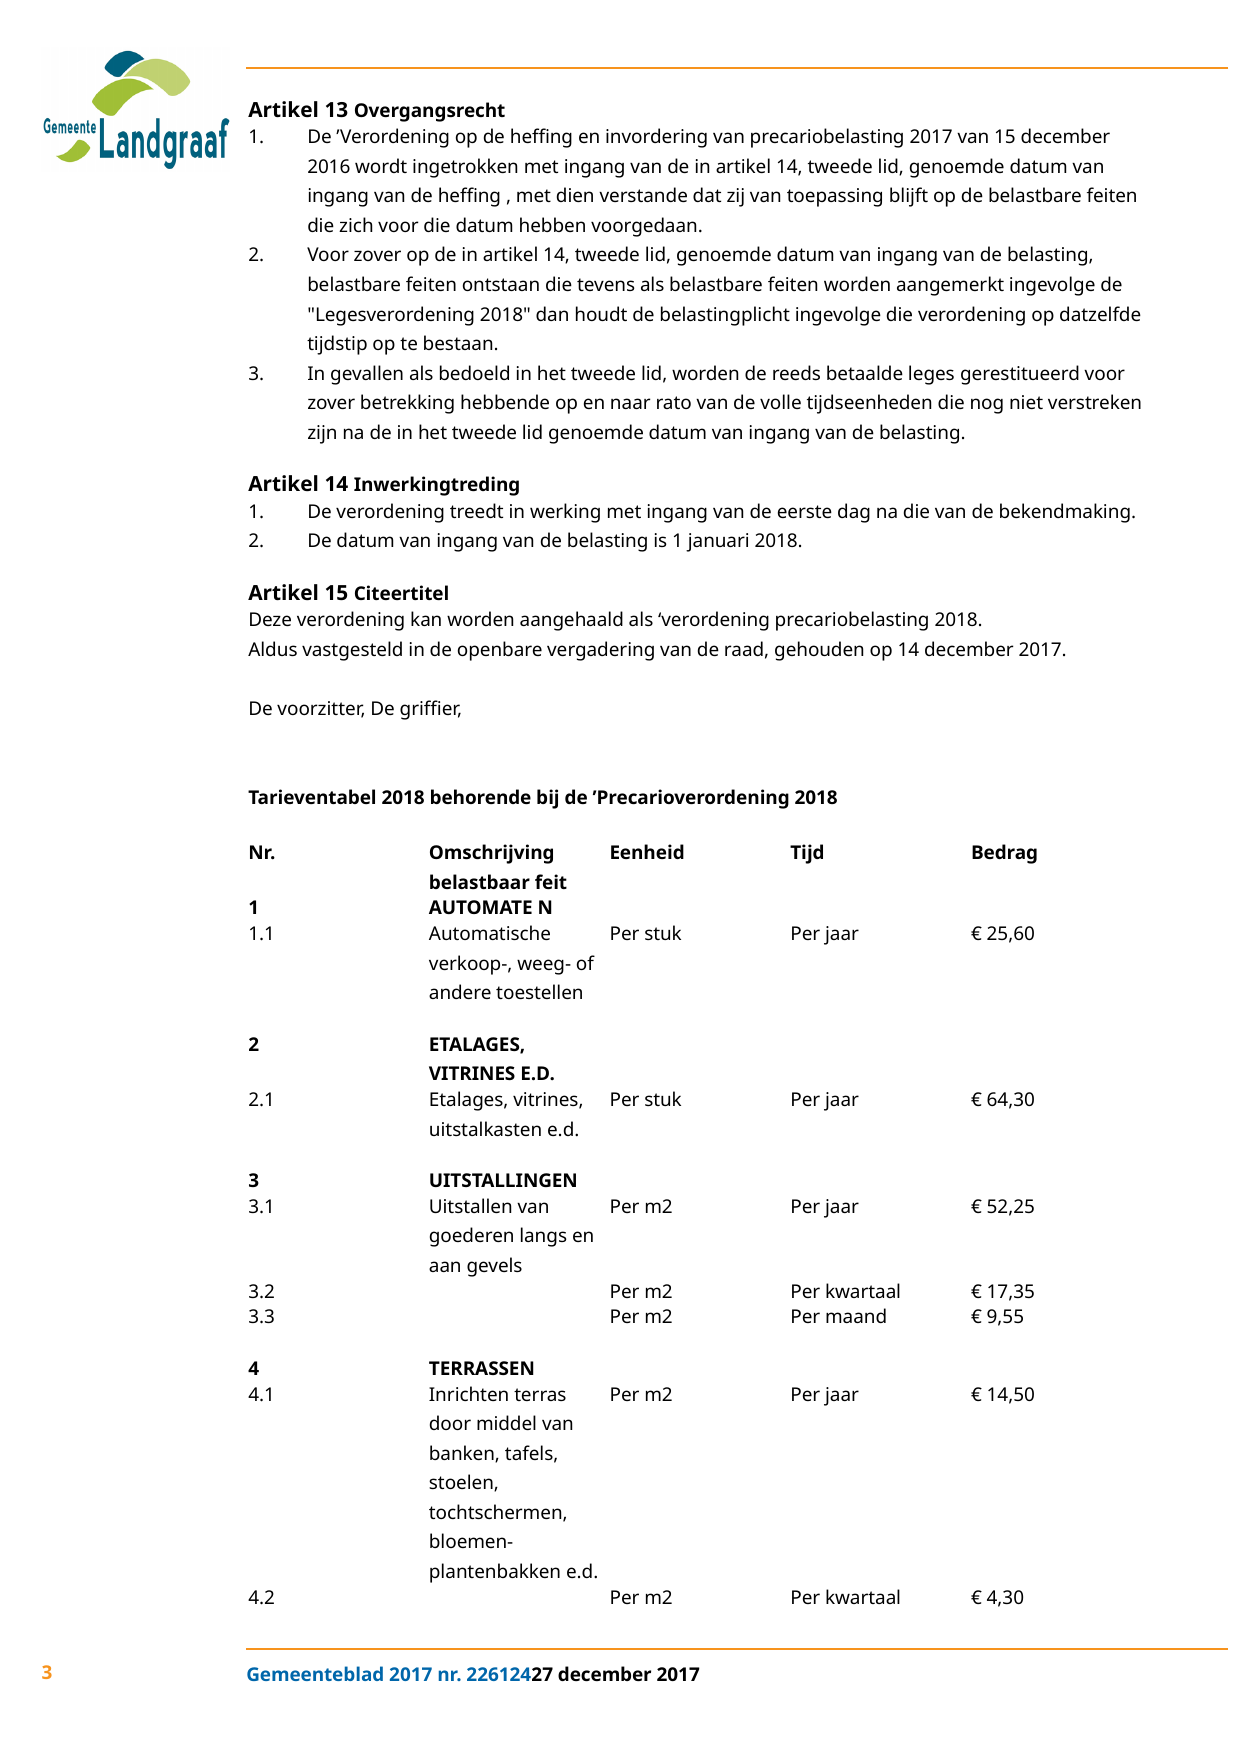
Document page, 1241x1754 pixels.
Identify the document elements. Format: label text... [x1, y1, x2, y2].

table_cell 2.1 [248, 1086, 429, 1142]
table_cell [971, 1142, 1152, 1167]
table_cell € 64,30 [971, 1086, 1152, 1142]
table_cell [971, 1031, 1152, 1086]
table_cell Per maand [790, 1304, 971, 1329]
table_cell € 4,30 [971, 1584, 1152, 1610]
text Artikel 13 Overgangsrecht [248, 95, 1152, 123]
table_cell [609, 1005, 790, 1031]
table_cell Automatische verkoop-, weeg- of andere toestellen [429, 920, 609, 1005]
table_cell [971, 895, 1152, 920]
table_cell 4.1 [248, 1381, 429, 1584]
table_cell Per m2 [609, 1304, 790, 1329]
table_cell ETALAGES, VITRINES E.D. [429, 1031, 609, 1086]
list In gevallen als bedoeld in het tweede lid, worden de reeds betaalde leges gerestitueerd voor zover betrekking hebbende op en naar rato van de volle tijdseenheden die nog niet verstreken zijn na de in het tweede lid genoemde datum van ingang van de belasting. [248, 360, 1152, 445]
table_cell [790, 1031, 971, 1086]
table_cell [790, 1329, 971, 1355]
table_cell [248, 1142, 429, 1167]
table_cell Per m2 [609, 1381, 790, 1584]
text Tarieventabel 2018 behorende bij de ’Precarioverordening 2018 [248, 784, 1152, 809]
table_cell [609, 1142, 790, 1167]
table_cell Uitstallen van goederen langs en aan gevels [429, 1193, 609, 1278]
table_cell € 25,60 [971, 920, 1152, 1005]
table_cell [609, 1355, 790, 1381]
table_cell 3.2 [248, 1278, 429, 1304]
table_cell 1 [248, 895, 429, 920]
table_cell Per m2 [609, 1584, 790, 1610]
text Artikel 14 Inwerkingtreding [248, 469, 1152, 498]
table_cell [971, 1005, 1152, 1031]
table_cell AUTOMATE N [429, 895, 609, 920]
table_cell Per m2 [609, 1193, 790, 1278]
table_cell [790, 1167, 971, 1193]
list De ’Verordening op de heffing en invordering van precariobelasting 2017 van 15 december 2016 wordt ingetrokken met ingang van de in artikel 14, tweede lid, genoemde datum van ingang van de heffing , met dien verstande dat zij van toepassing blijft op de belastbare feiten die zich voor die datum hebben voorgedaan. [248, 123, 1152, 238]
text De voorzitter, De griffier, [248, 695, 1152, 721]
list De datum van ingang van de belasting is 1 januari 2018. [248, 527, 1152, 553]
table_cell [790, 1005, 971, 1031]
table_cell 3.1 [248, 1193, 429, 1278]
table_cell € 9,55 [971, 1304, 1152, 1329]
table_cell [609, 1031, 790, 1086]
table_cell [609, 1329, 790, 1355]
table_header Omschrijving belastbaar feit [429, 839, 609, 894]
table_header Bedrag [971, 839, 1152, 894]
table_header Eenheid [609, 839, 790, 894]
table_header [248, 814, 429, 839]
text Deze verordening kan worden aangehaald als ‘verordening precariobelasting 2018. [248, 606, 1152, 632]
table_cell Per jaar [790, 1381, 971, 1584]
table_cell TERRASSEN [429, 1355, 609, 1381]
table_cell € 14,50 [971, 1381, 1152, 1584]
table_cell [971, 1329, 1152, 1355]
table_cell 1.1 [248, 920, 429, 1005]
table_cell 2 [248, 1031, 429, 1086]
table_cell [971, 1167, 1152, 1193]
table_header Nr. [248, 839, 429, 894]
table_cell [429, 1584, 609, 1610]
table_cell 4.2 [248, 1584, 429, 1610]
table_cell [971, 1355, 1152, 1381]
table_cell Per stuk [609, 920, 790, 1005]
table_header Tijd [790, 839, 971, 894]
table_cell € 17,35 [971, 1278, 1152, 1304]
list Voor zover op de in artikel 14, tweede lid, genoemde datum van ingang van de belasting, belastbare feiten ontstaan die tevens als belastbare feiten worden aangemerkt ingevolge de "Legesverordening 2018" dan houdt de belastingplicht ingevolge die verordening op datzelfde tijdstip op te bestaan. [248, 242, 1152, 356]
table_cell 4 [248, 1355, 429, 1381]
table_cell Per kwartaal [790, 1278, 971, 1304]
table_cell [790, 895, 971, 920]
table_cell [429, 1142, 609, 1167]
table_cell € 52,25 [971, 1193, 1152, 1278]
table_cell Per jaar [790, 920, 971, 1005]
table_cell [429, 1005, 609, 1031]
table_cell [609, 895, 790, 920]
table_cell Per stuk [609, 1086, 790, 1142]
picture [41, 47, 231, 172]
table_cell Per jaar [790, 1193, 971, 1278]
table_cell [248, 1329, 429, 1355]
text Aldus vastgesteld in de openbare vergadering van de raad, gehouden op 14 december 2017. [248, 636, 1152, 662]
table_cell [429, 1278, 609, 1304]
table_cell Etalages, vitrines, uitstalkasten e.d. [429, 1086, 609, 1142]
text Artikel 15 Citeertitel [248, 578, 1152, 606]
table_cell [429, 1329, 609, 1355]
table_cell [248, 1005, 429, 1031]
table_cell Inrichten terras door middel van banken, tafels, stoelen, tochtschermen, bloemen- plantenbakken e.d. [429, 1381, 609, 1584]
table_cell Per jaar [790, 1086, 971, 1142]
table_cell 3.3 [248, 1304, 429, 1329]
list De verordening treedt in werking met ingang van de eerste dag na die van de bekendmaking. [248, 498, 1152, 524]
table_cell [790, 1142, 971, 1167]
table_cell [609, 1167, 790, 1193]
table_cell [429, 1304, 609, 1329]
table_cell Per m2 [609, 1278, 790, 1304]
table_cell Per kwartaal [790, 1584, 971, 1610]
table_cell [790, 1355, 971, 1381]
table_cell UITSTALLINGEN [429, 1167, 609, 1193]
table_cell 3 [248, 1167, 429, 1193]
